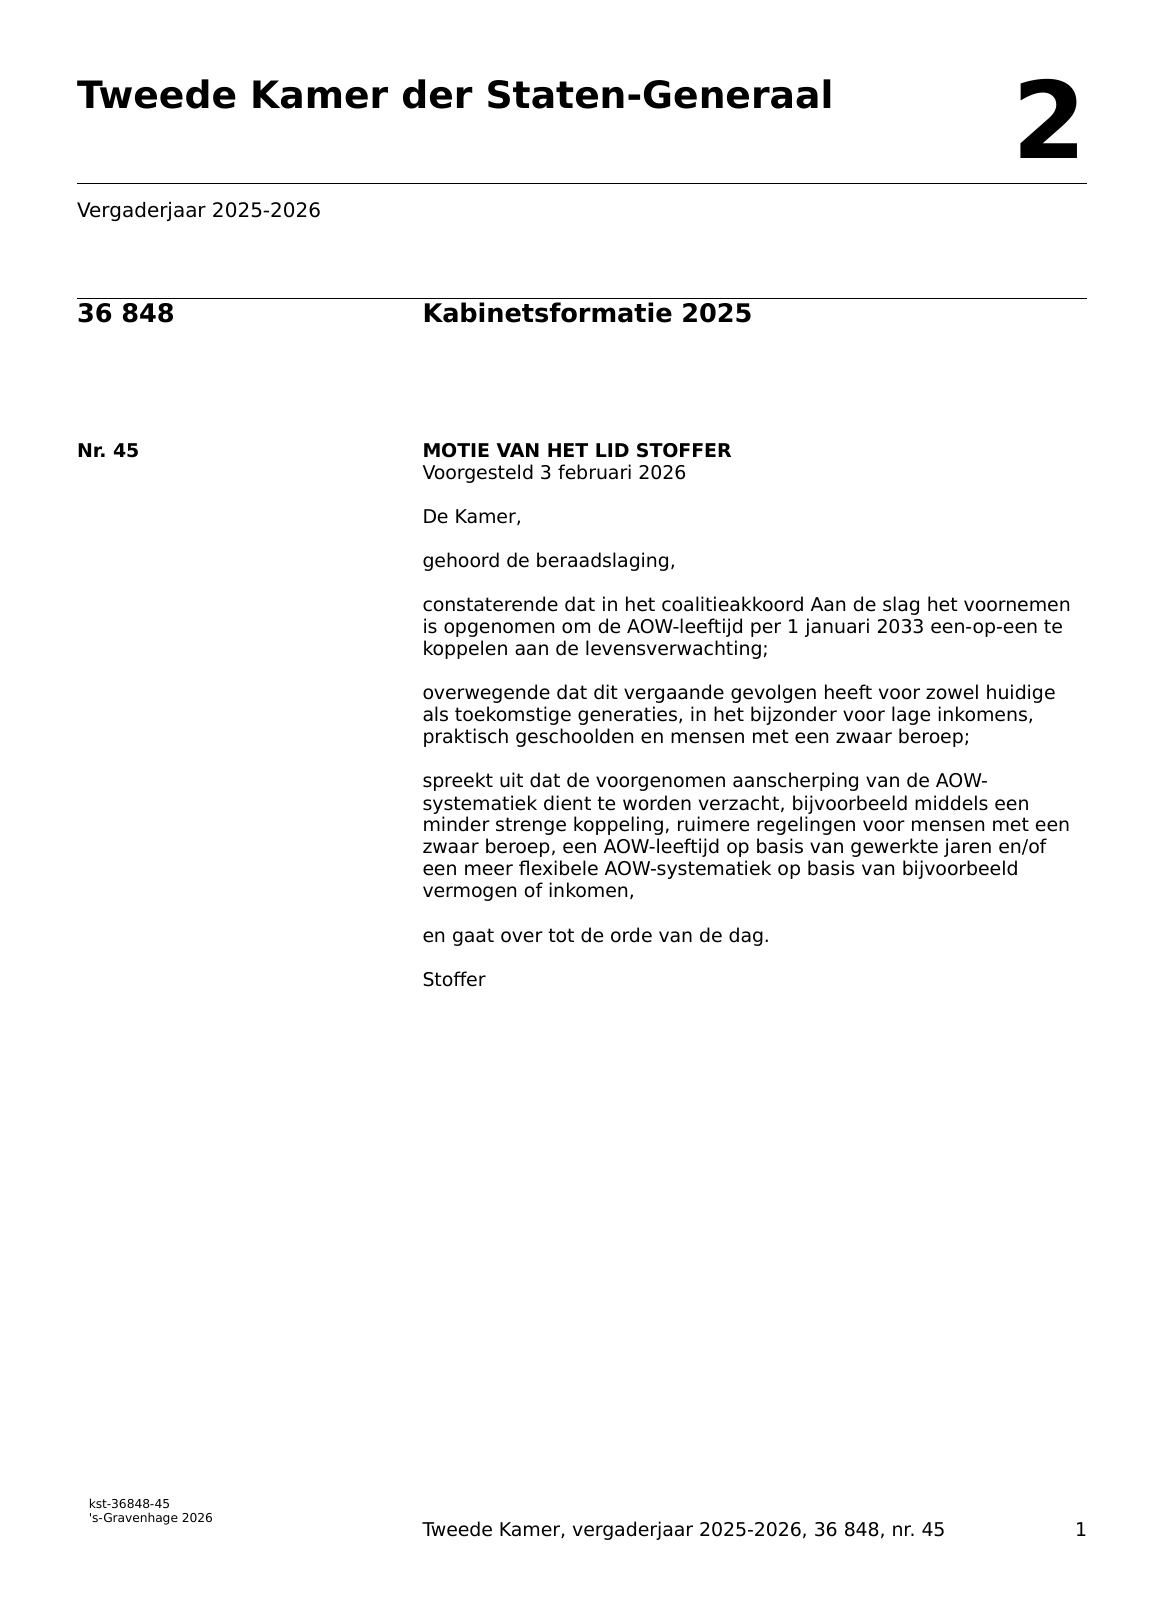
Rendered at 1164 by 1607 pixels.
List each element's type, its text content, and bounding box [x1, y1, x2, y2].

text overwegende dat dit vergaande gevolgen heeft voor zowel huidige als toekomstige generaties, in het bijzonder voor lage inkomens, praktisch geschoolden en mensen met een zwaar beroep; [422, 682, 1087, 748]
table_header 2 [886, 59, 1087, 183]
text constaterende dat in het coalitieakkoord Aan de slag het voornemen is opgenomen om de AOW-leeftijd per 1 januari 2033 een-op-een te koppelen aan de levensverwachting; [422, 594, 1087, 660]
text 's-Gravenhage 2026 [88, 1511, 323, 1525]
text gehoord de beraadslaging, [422, 550, 1087, 572]
text Voorgesteld 3 februari 2026 [422, 462, 1087, 484]
subtitle 36 848 Kabinetsformatie 2025 [77, 299, 1087, 329]
table_header Tweede Kamer der Staten-Generaal [77, 59, 886, 183]
text De Kamer, [422, 506, 1087, 528]
subtitle Nr. 45 MOTIE VAN HET LID STOFFER [77, 440, 1087, 462]
table_cell Vergaderjaar 2025-2026 [77, 184, 1087, 298]
text spreekt uit dat de voorgenomen aanscherping van de AOW-systematiek dient te worden verzacht, bijvoorbeeld middels een minder strenge koppeling, ruimere regelingen voor mensen met een zwaar beroep, een AOW-leeftijd op basis van gewerkte jaren en/of een meer flexibele AOW-systematiek op basis van bijvoorbeeld vermogen of inkomen, [422, 770, 1087, 902]
text Stoffer [422, 969, 1087, 991]
text kst-36848-45 [88, 1497, 323, 1511]
text en gaat over tot de orde van de dag. [422, 924, 1087, 946]
